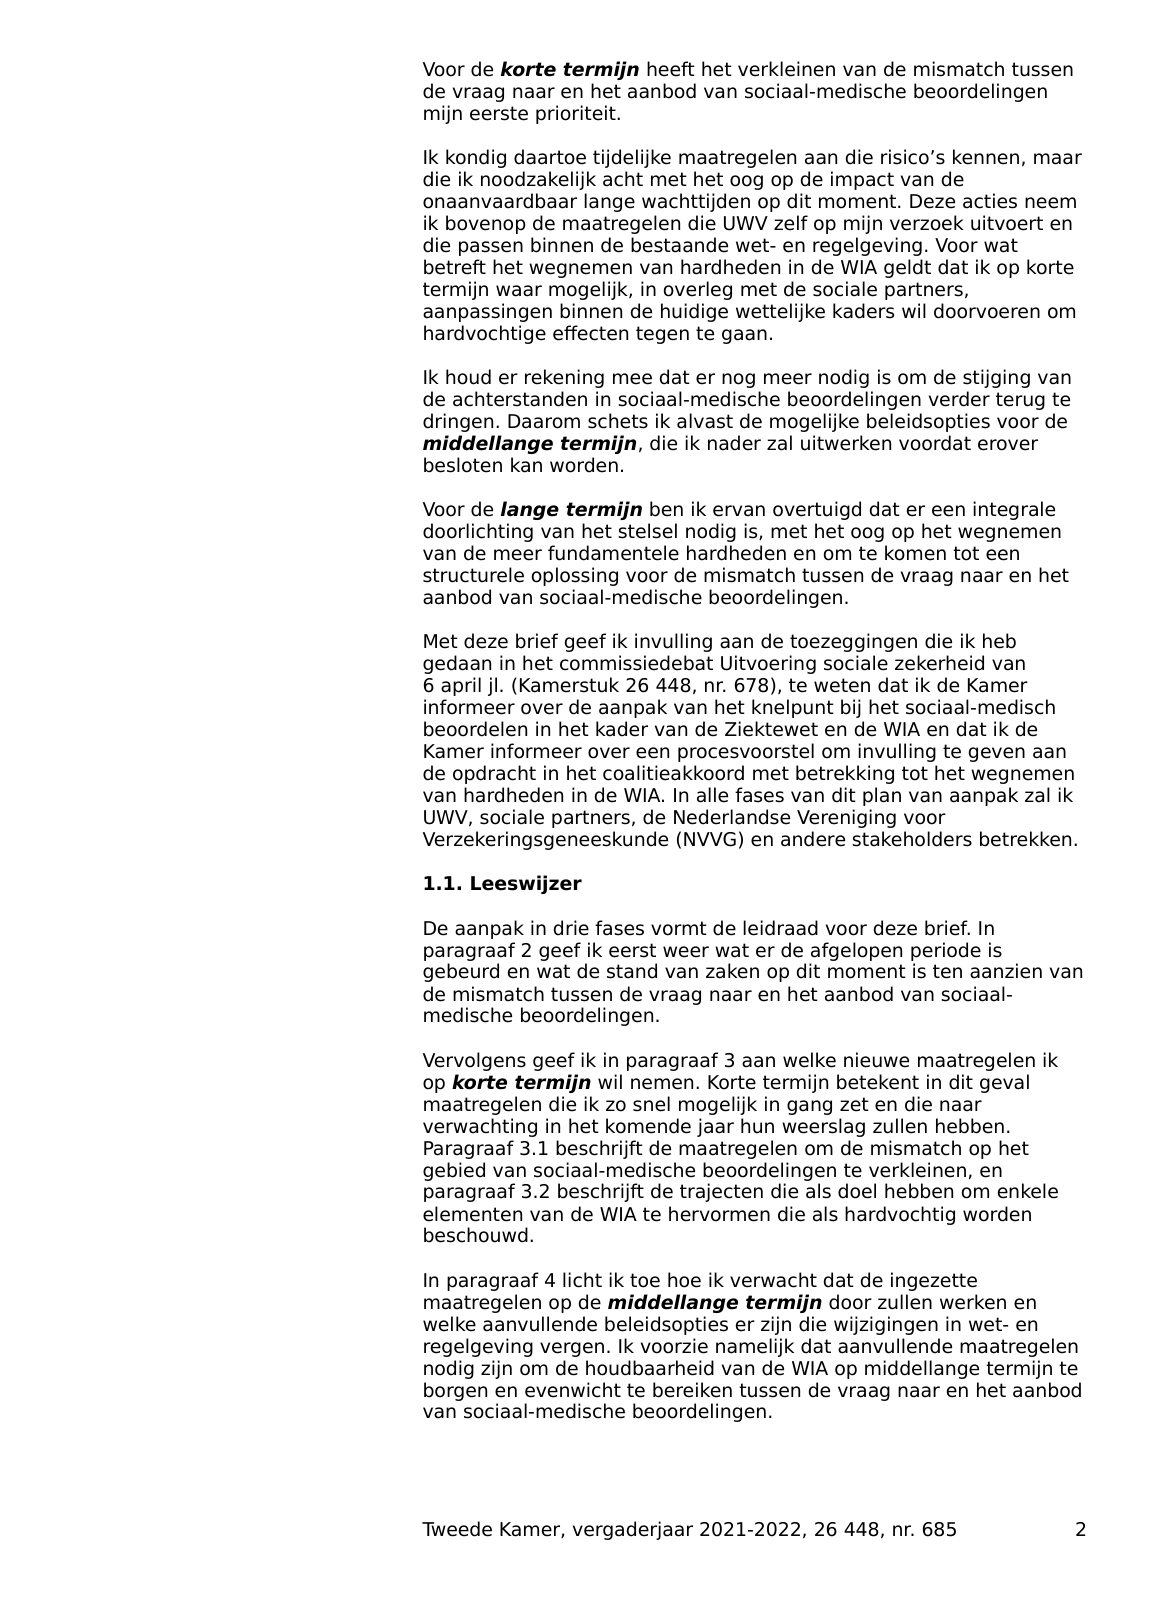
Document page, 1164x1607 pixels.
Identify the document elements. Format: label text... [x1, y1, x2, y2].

text In paragraaf 4 licht ik toe hoe ik verwacht dat de ingezette maatregelen op de middellange termijn door zullen werken en welke aanvullende beleidsopties er zijn die wijzigingen in wet- en regelgeving vergen. Ik voorzie namelijk dat aanvullende maatregelen nodig zijn om de houdbaarheid van de WIA op middellange termijn te borgen en evenwicht te bereiken tussen de vraag naar en het aanbod van sociaal-medische beoordelingen. [422, 1269, 1087, 1423]
subtitle 1.1. Leeswijzer [422, 873, 1087, 895]
text Ik houd er rekening mee dat er nog meer nodig is om de stijging van de achterstanden in sociaal-medische beoordelingen verder terug te dringen. Daarom schets ik alvast de mogelijke beleidsopties voor de middellange termijn, die ik nader zal uitwerken voordat erover besloten kan worden. [422, 367, 1087, 477]
text Vervolgens geef ik in paragraaf 3 aan welke nieuwe maatregelen ik op korte termijn wil nemen. Korte termijn betekent in dit geval maatregelen die ik zo snel mogelijk in gang zet en die naar verwachting in het komende jaar hun weerslag zullen hebben. Paragraaf 3.1 beschrijft de maatregelen om de mismatch op het gebied van sociaal-medische beoordelingen te verkleinen, en paragraaf 3.2 beschrijft de trajecten die als doel hebben om enkele elementen van de WIA te hervormen die als hardvochtig worden beschouwd. [422, 1049, 1087, 1247]
text Ik kondig daartoe tijdelijke maatregelen aan die risico’s kennen, maar die ik noodzakelijk acht met het oog op de impact van de onaanvaardbaar lange wachttijden op dit moment. Deze acties neem ik bovenop de maatregelen die UWV zelf op mijn verzoek uitvoert en die passen binnen de bestaande wet- en regelgeving. Voor wat betreft het wegnemen van hardheden in de WIA geldt dat ik op korte termijn waar mogelijk, in overleg met de sociale partners, aanpassingen binnen de huidige wettelijke kaders wil doorvoeren om hardvochtige effecten tegen te gaan. [422, 147, 1087, 345]
text Voor de korte termijn heeft het verkleinen van de mismatch tussen de vraag naar en het aanbod van sociaal-medische beoordelingen mijn eerste prioriteit. [422, 59, 1087, 125]
text Met deze brief geef ik invulling aan de toezeggingen die ik heb gedaan in het commissiedebat Uitvoering sociale zekerheid van 6 april jl. (Kamerstuk 26 448, nr. 678), te weten dat ik de Kamer informeer over de aanpak van het knelpunt bij het sociaal-medisch beoordelen in het kader van de Ziektewet en de WIA en dat ik de Kamer informeer over een procesvoorstel om invulling te geven aan de opdracht in het coalitieakkoord met betrekking tot het wegnemen van hardheden in de WIA. In alle fases van dit plan van aanpak zal ik UWV, sociale partners, de Nederlandse Vereniging voor Verzekeringsgeneeskunde (NVVG) en andere stakeholders betrekken. [422, 631, 1087, 851]
text De aanpak in drie fases vormt de leidraad voor deze brief. In paragraaf 2 geef ik eerst weer wat er de afgelopen periode is gebeurd en wat de stand van zaken op dit moment is ten aanzien van de mismatch tussen de vraag naar en het aanbod van sociaal-medische beoordelingen. [422, 917, 1087, 1027]
text Voor de lange termijn ben ik ervan overtuigd dat er een integrale doorlichting van het stelsel nodig is, met het oog op het wegnemen van de meer fundamentele hardheden en om te komen tot een structurele oplossing voor de mismatch tussen de vraag naar en het aanbod van sociaal-medische beoordelingen. [422, 499, 1087, 609]
